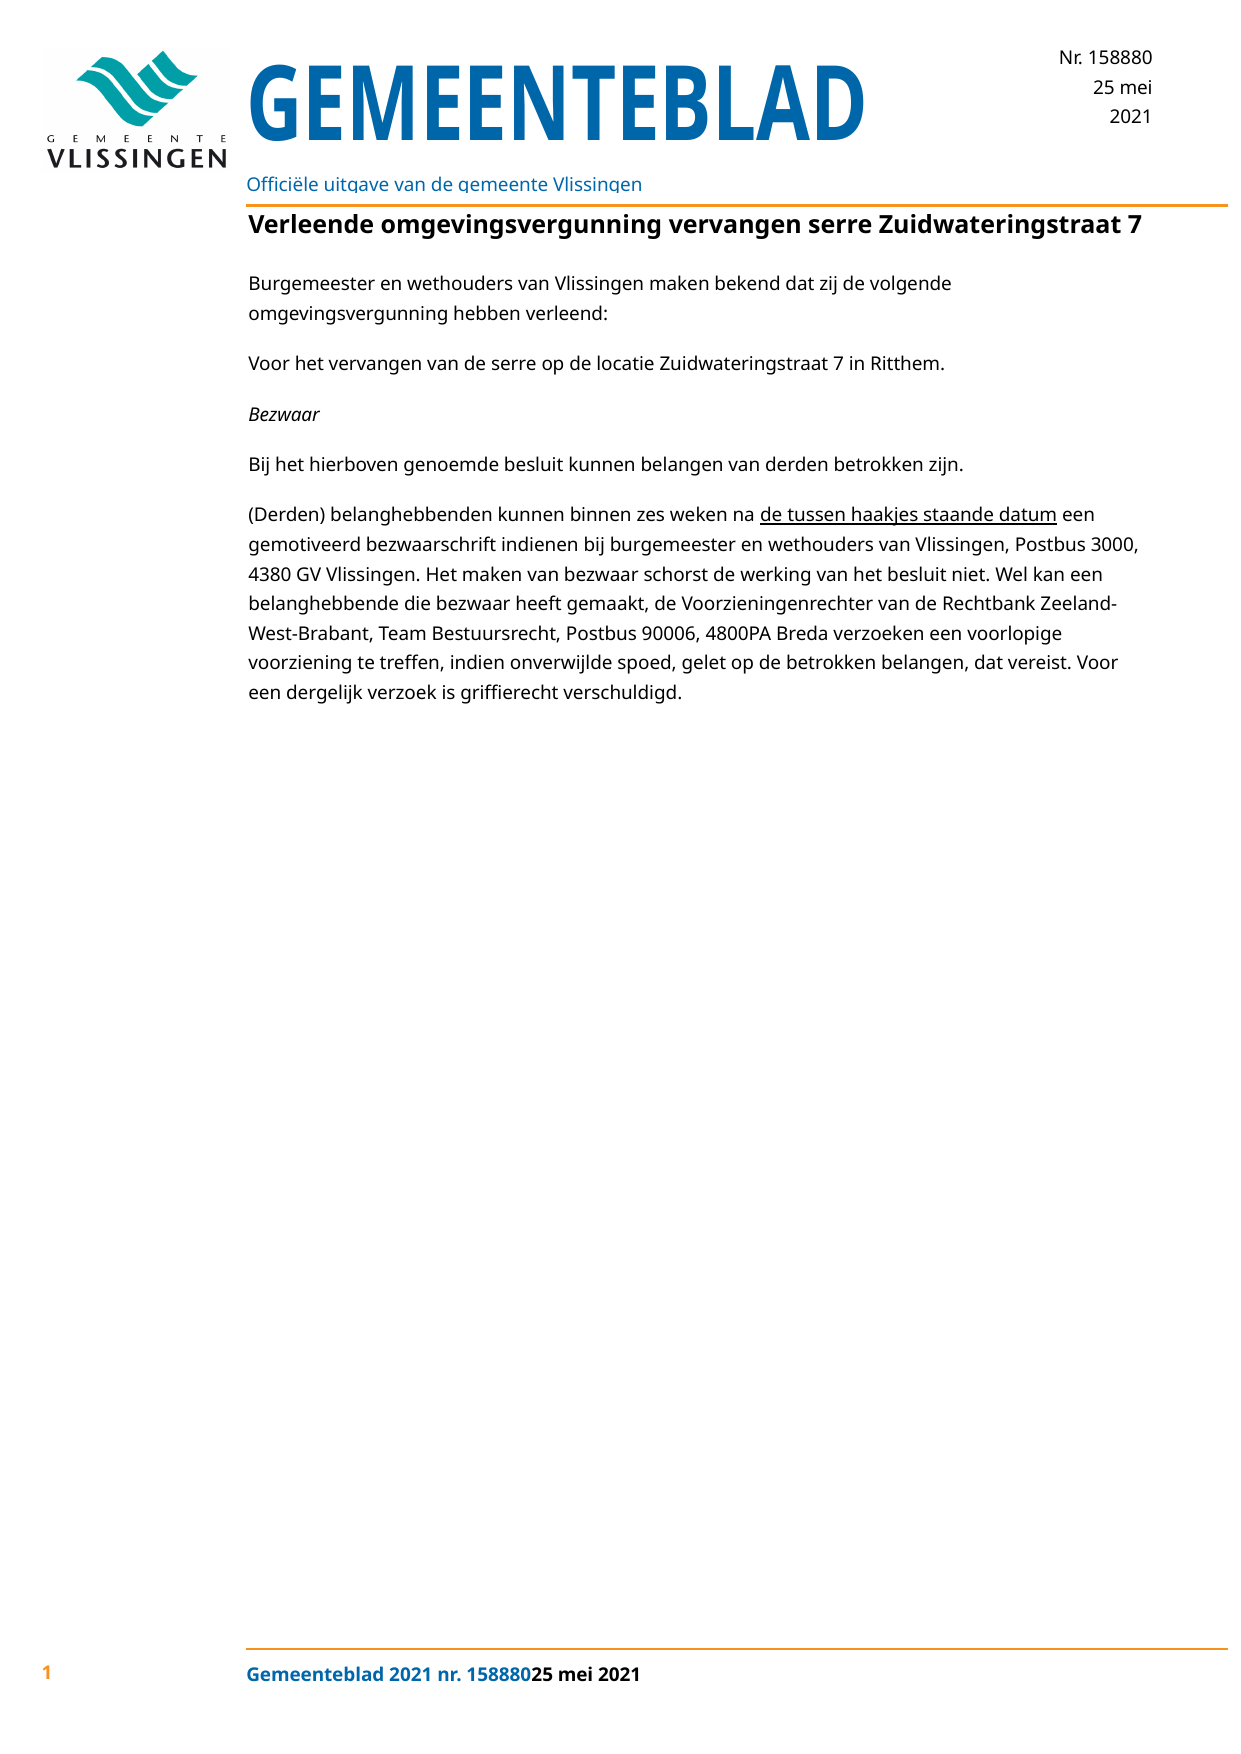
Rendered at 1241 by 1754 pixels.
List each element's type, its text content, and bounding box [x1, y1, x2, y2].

text Bij het hierboven genoemde besluit kunnen belangen van derden betrokken zijn. [248, 451, 1152, 477]
text Voor het vervangen van de serre op de locatie Zuidwateringstraat 7 in Ritthem. [248, 350, 1152, 376]
text Verleende omgevingsvergunning vervangen serre Zuidwateringstraat 7 [248, 207, 1152, 241]
picture [41, 47, 231, 172]
text Bezwaar [248, 401, 1152, 426]
text Burgemeester en wethouders van Vlissingen maken bekend dat zij de volgende omgevingsvergunning hebben verleend: [248, 270, 1152, 326]
text (Derden) belanghebbenden kunnen binnen zes weken na de tussen haakjes staande datum een gemotiveerd bezwaarschrift indienen bij burgemeester en wethouders van Vlissingen, Postbus 3000, 4380 GV Vlissingen. Het maken van bezwaar schorst de werking van het besluit niet. Wel kan een belanghebbende die bezwaar heeft gemaakt, de Voorzieningenrechter van de Rechtbank Zeeland-West-Brabant, Team Bestuursrecht, Postbus 90006, 4800PA Breda verzoeken een voorlopige voorziening te treffen, indien onverwijlde spoed, gelet op de betrokken belangen, dat vereist. Voor een dergelijk verzoek is griffierecht verschuldigd. [248, 502, 1152, 705]
